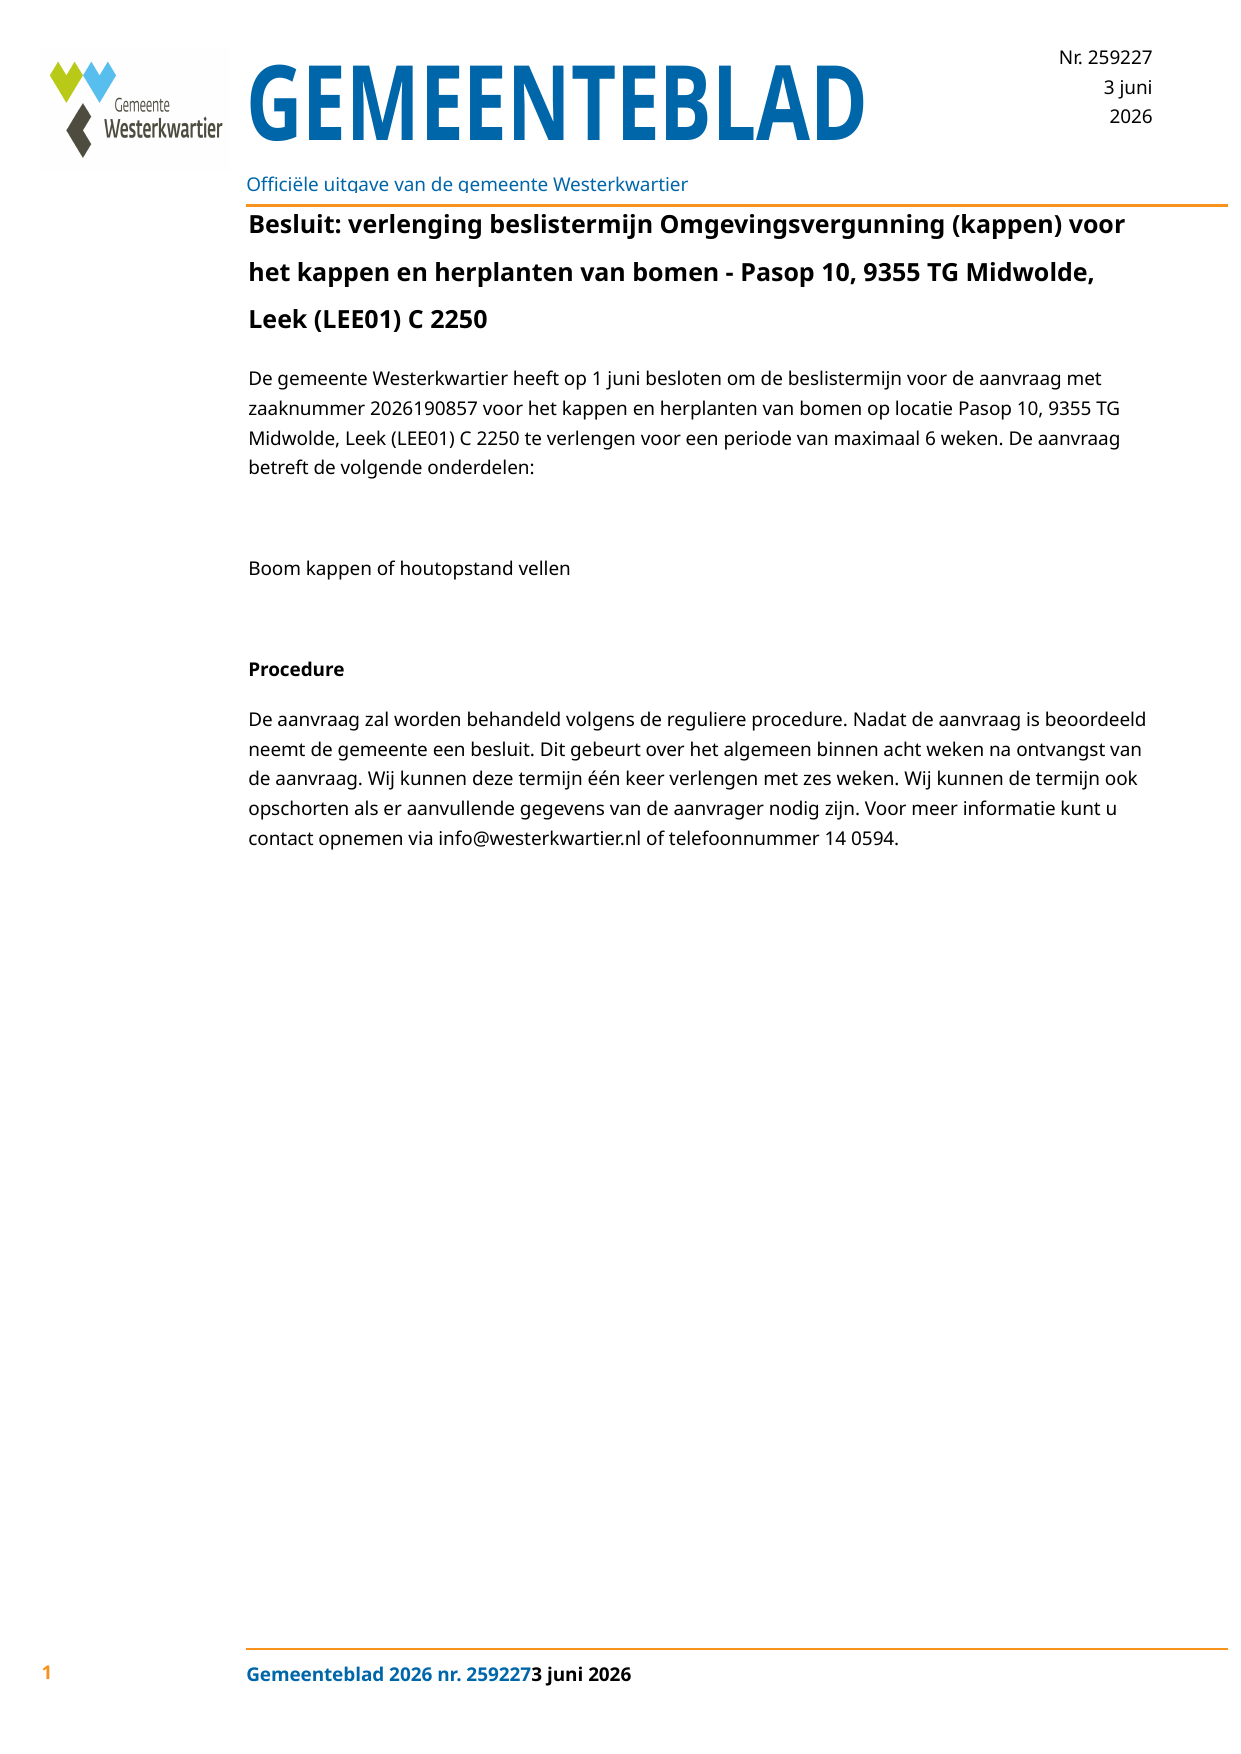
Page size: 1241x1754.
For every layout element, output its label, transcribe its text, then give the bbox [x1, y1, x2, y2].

text De gemeente Westerkwartier heeft op 1 juni besloten om de beslistermijn voor de aanvraag met zaaknummer 2026190857 voor het kappen en herplanten van bomen op locatie Pasop 10, 9355 TG Midwolde, Leek (LEE01) C 2250 te verlengen voor een periode van maximaal 6 weken. De aanvraag betreft de volgende onderdelen: [248, 366, 1152, 480]
text Besluit: verlenging beslistermijn Omgevingsvergunning (kappen) voor het kappen en herplanten van bomen - Pasop 10, 9355 TG Midwolde, Leek (LEE01) C 2250 [248, 207, 1152, 336]
text Boom kappen of houtopstand vellen [248, 555, 1152, 581]
picture [41, 47, 231, 172]
text De aanvraag zal worden behandeld volgens de reguliere procedure. Nadat de aanvraag is beoordeeld neemt de gemeente een besluit. Dit gebeurt over het algemeen binnen acht weken na ontvangst van de aanvraag. Wij kunnen deze termijn één keer verlengen met zes weken. Wij kunnen de termijn ook opschorten als er aanvullende gegevens van de aanvrager nodig zijn. Voor meer informatie kunt u contact opnemen via info@westerkwartier.nl of telefoonnummer 14 0594. [248, 706, 1152, 850]
text Procedure [248, 656, 1152, 682]
